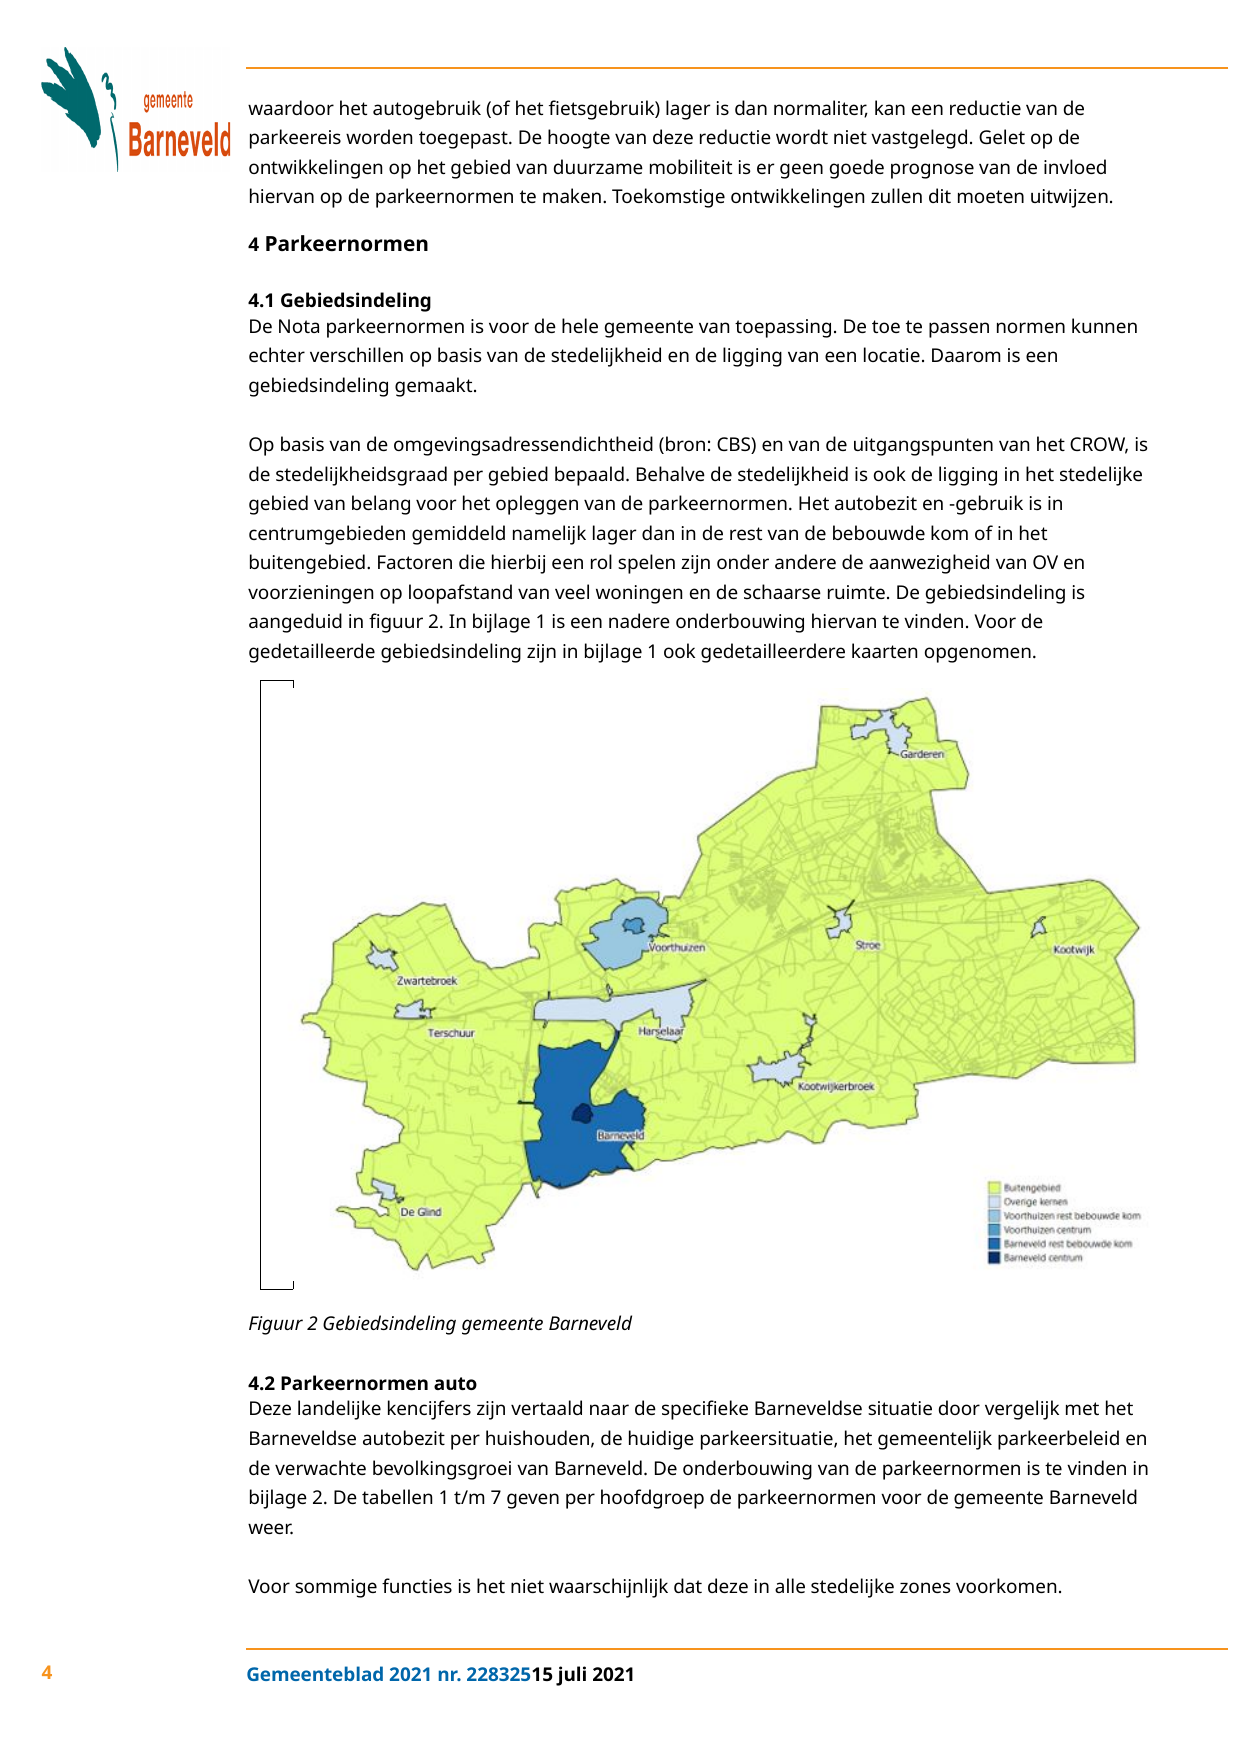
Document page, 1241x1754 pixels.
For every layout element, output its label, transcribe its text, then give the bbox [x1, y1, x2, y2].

picture [41, 47, 231, 172]
text Voor sommige functies is het niet waarschijnlijk dat deze in alle stedelijke zones voorkomen. [248, 1573, 1152, 1599]
text Figuur 2 Gebiedsindeling gemeente Barneveld [248, 1311, 1152, 1336]
text waardoor het autogebruik (of het fietsgebruik) lager is dan normaliter, kan een reductie van de parkeereis worden toegepast. De hoogte van deze reductie wordt niet vastgelegd. Gelet op de ontwikkelingen op het gebied van duurzame mobiliteit is er geen goede prognose van de invloed hiervan op de parkeernormen te maken. Toekomstige ontwikkelingen zullen dit moeten uitwijzen. [248, 95, 1152, 209]
text 4 Parkeernormen [248, 229, 1152, 258]
text 4.1 Gebiedsindeling [248, 287, 1152, 313]
text Deze landelijke kencijfers zijn vertaald naar de specifieke Barneveldse situatie door vergelijk met het Barneveldse autobezit per huishouden, de huidige parkeersituatie, het gemeentelijk parkeerbeleid en de verwachte bevolkingsgroei van Barneveld. De onderbouwing van de parkeernormen is te vinden in bijlage 2. De tabellen 1 t/m 7 geven per hoofdgroep de parkeernormen voor de gemeente Barneveld weer. [248, 1396, 1152, 1539]
text 4.2 Parkeernormen auto [248, 1370, 1152, 1396]
picture [268, 688, 1173, 1281]
text Op basis van de omgevingsadressendichtheid (bron: CBS) en van de uitgangspunten van het CROW, is de stedelijkheidsgraad per gebied bepaald. Behalve de stedelijkheid is ook de ligging in het stedelijke gebied van belang voor het opleggen van de parkeernormen. Het autobezit en -gebruik is in centrumgebieden gemiddeld namelijk lager dan in de rest van de bebouwde kom of in het buitengebied. Factoren die hierbij een rol spelen zijn onder andere de aanwezigheid van OV en voorzieningen op loopafstand van veel woningen en de schaarse ruimte. De gebiedsindeling is aangeduid in figuur 2. In bijlage 1 is een nadere onderbouwing hiervan te vinden. Voor de gedetailleerde gebiedsindeling zijn in bijlage 1 ook gedetailleerdere kaarten opgenomen. [248, 431, 1152, 664]
text De Nota parkeernormen is voor de hele gemeente van toepassing. De toe te passen normen kunnen echter verschillen op basis van de stedelijkheid en de ligging van een locatie. Daarom is een gebiedsindeling gemaakt. [248, 313, 1152, 398]
